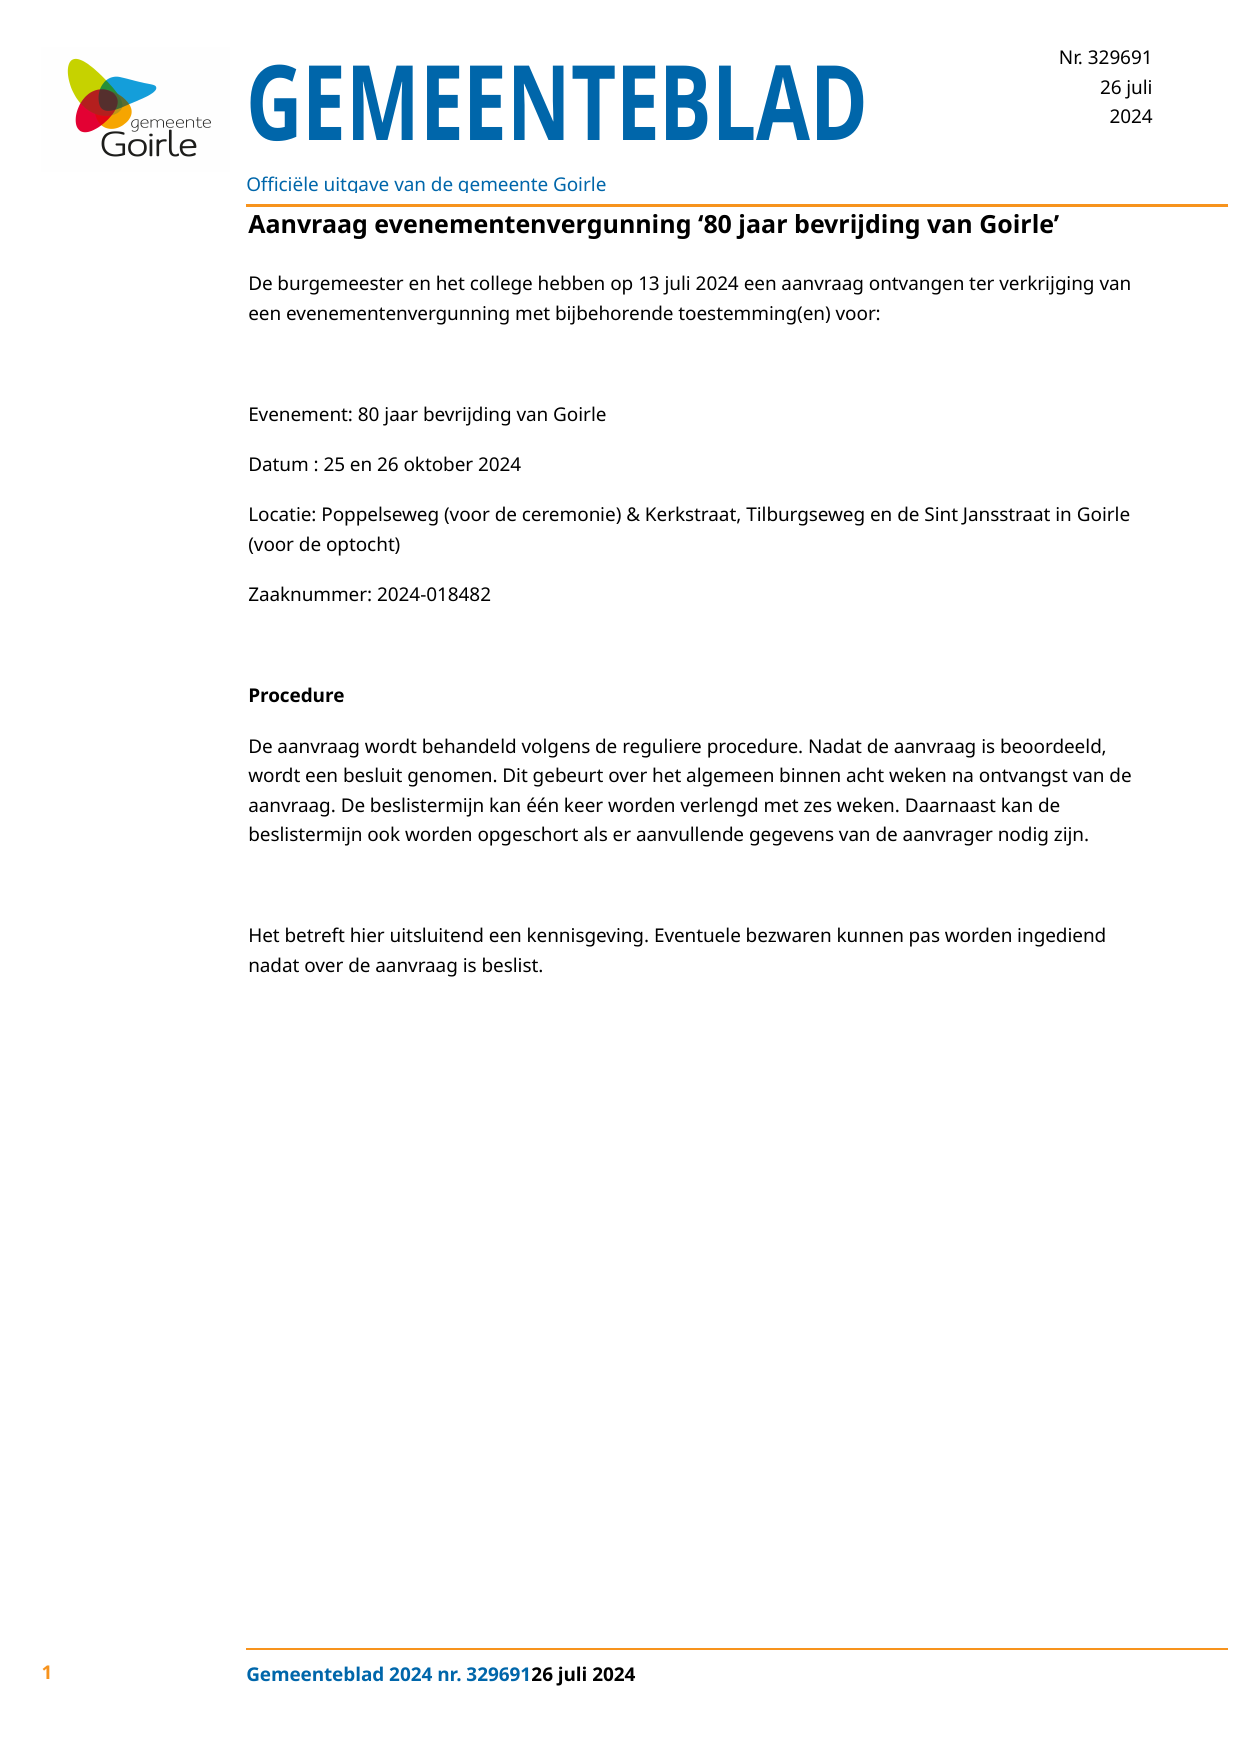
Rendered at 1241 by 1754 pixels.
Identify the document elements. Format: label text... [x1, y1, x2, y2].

text De burgemeester en het college hebben op 13 juli 2024 een aanvraag ontvangen ter verkrijging van een evenementenvergunning met bijbehorende toestemming(en) voor: [248, 270, 1152, 326]
text Procedure [248, 682, 1152, 708]
text De aanvraag wordt behandeld volgens de reguliere procedure. Nadat de aanvraag is beoordeeld, wordt een besluit genomen. Dit gebeurt over het algemeen binnen acht weken na ontvangst van de aanvraag. De beslistermijn kan één keer worden verlengd met zes weken. Daarnaast kan de beslistermijn ook worden opgeschort als er aanvullende gegevens van de aanvrager nodig zijn. [248, 733, 1152, 847]
text Zaaknummer: 2024-018482 [248, 582, 1152, 607]
picture [41, 47, 231, 172]
text Locatie: Poppelseweg (voor de ceremonie) & Kerkstraat, Tilburgseweg en de Sint Jansstraat in Goirle (voor de optocht) [248, 502, 1152, 557]
text Evenement: 80 jaar bevrijding van Goirle [248, 401, 1152, 426]
text Datum : 25 en 26 oktober 2024 [248, 451, 1152, 477]
text Aanvraag evenementenvergunning ‘80 jaar bevrijding van Goirle’ [248, 207, 1152, 241]
text Het betreft hier uitsluitend een kennisgeving. Eventuele bezwaren kunnen pas worden ingediend nadat over de aanvraag is beslist. [248, 922, 1152, 978]
